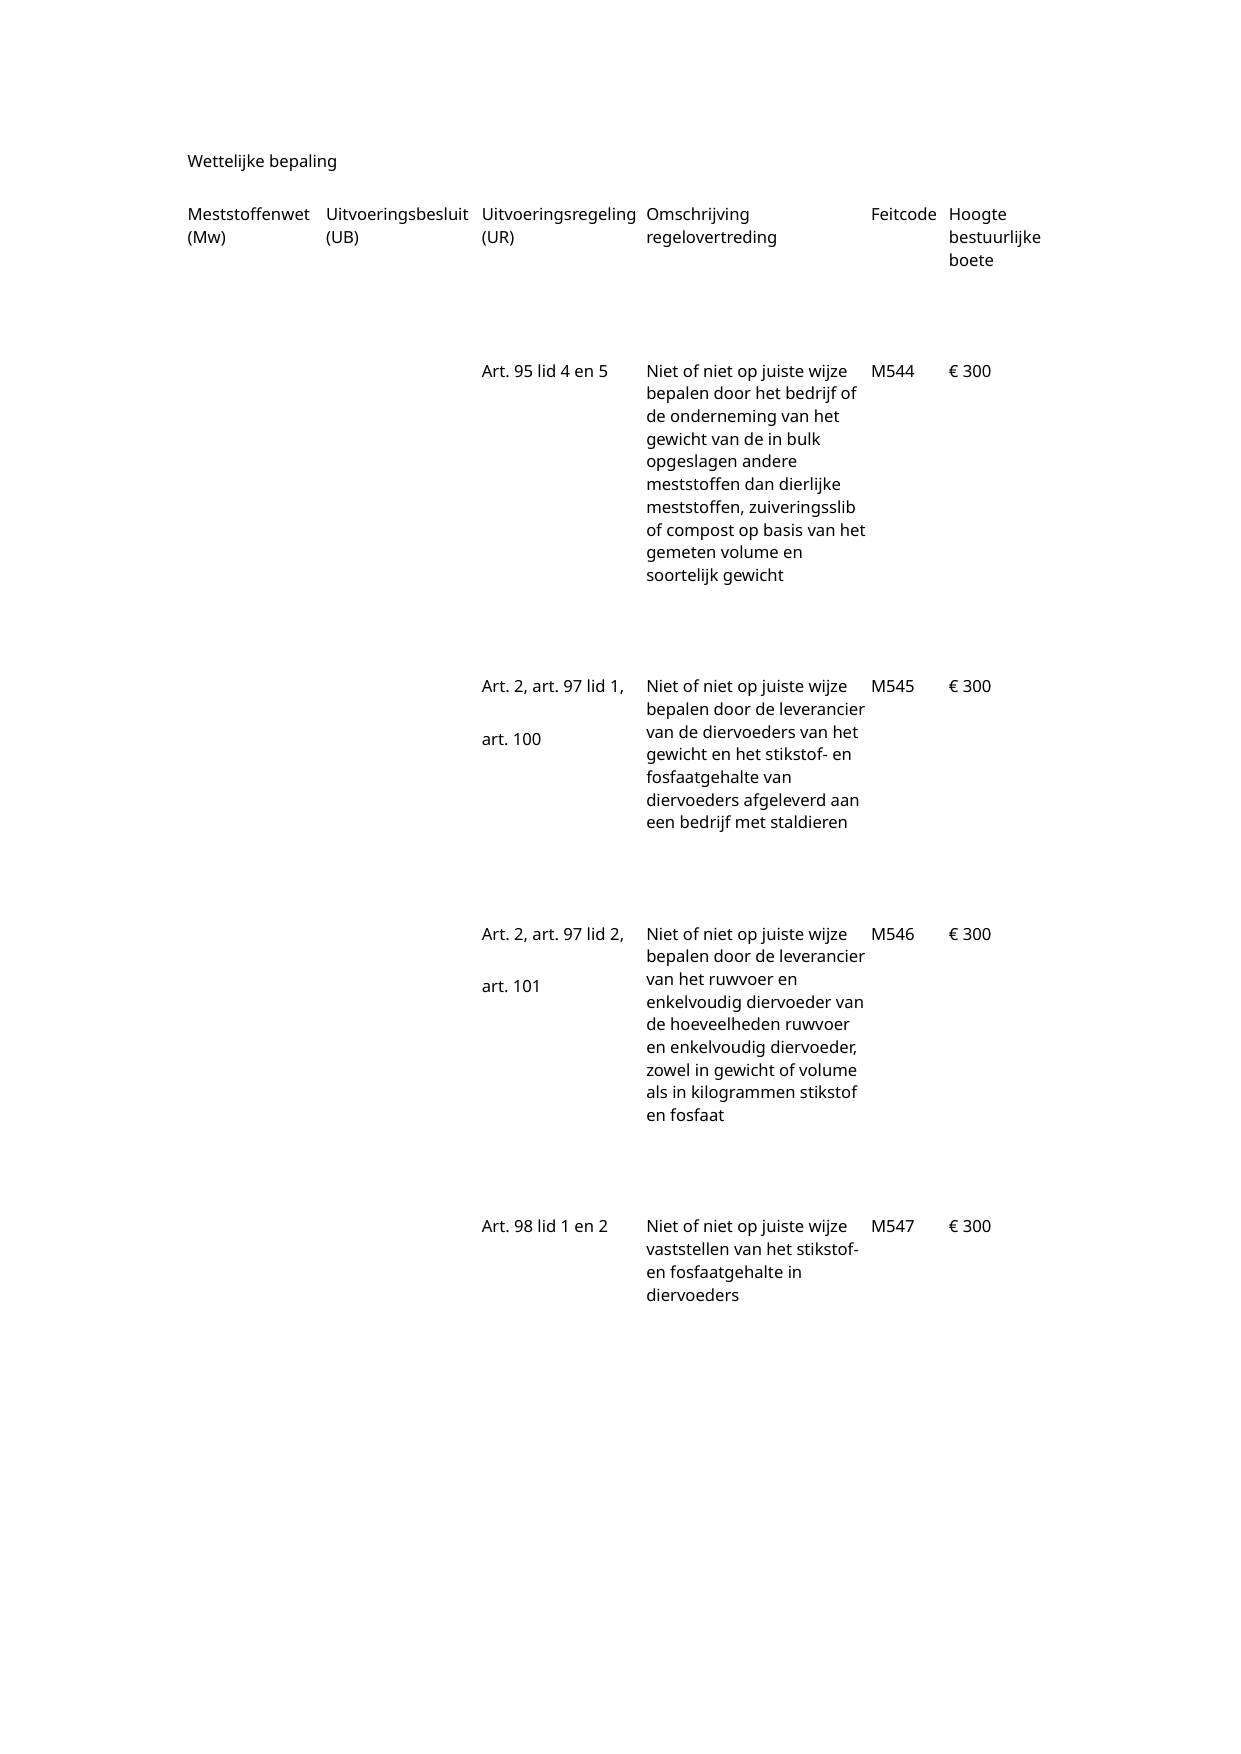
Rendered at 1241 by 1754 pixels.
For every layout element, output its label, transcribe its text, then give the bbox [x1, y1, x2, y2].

table_cell [326, 922, 482, 1157]
table_cell [188, 864, 326, 922]
table_cell [188, 359, 326, 616]
table_cell Niet of niet op juiste wijze bepalen door de leverancier van de diervoeders van het gewicht en het stikstof- en fosfaatgehalte van diervoeders afgeleverd aan een bedrijf met staldieren [646, 675, 871, 864]
table_cell [482, 864, 646, 922]
table_cell [188, 1215, 326, 1336]
table_cell [188, 301, 326, 359]
table_cell Uitvoeringsregeling (UR) [482, 203, 646, 301]
table_cell [646, 1336, 871, 1394]
table_cell [482, 301, 646, 359]
table_cell [949, 616, 1053, 675]
table_header Wettelijke bepaling [188, 150, 1053, 203]
table_cell [482, 616, 646, 675]
table_cell [326, 675, 482, 864]
table_cell Art. 98 lid 1 en 2 [482, 1215, 646, 1336]
table_cell Uitvoeringsbesluit (UB) [326, 203, 482, 301]
table_cell [188, 616, 326, 675]
table_cell [188, 1157, 326, 1215]
table_cell Omschrijving regelovertreding [646, 203, 871, 301]
table_cell [646, 864, 871, 922]
table_cell [646, 301, 871, 359]
table_cell [646, 1157, 871, 1215]
table_cell Art. 2, art. 97 lid 2, art. 101 [482, 922, 646, 1157]
table_cell [949, 864, 1053, 922]
table_cell [871, 301, 949, 359]
table_cell [871, 1157, 949, 1215]
table_cell € 300 [949, 922, 1053, 1157]
table_cell [871, 864, 949, 922]
table_cell [949, 301, 1053, 359]
table_cell [949, 1336, 1053, 1394]
table_cell Niet of niet op juiste wijze vaststellen van het stikstof- en fosfaatgehalte in diervoeders [646, 1215, 871, 1336]
table_cell [326, 1157, 482, 1215]
table_cell Feitcode [871, 203, 949, 301]
table_cell Niet of niet op juiste wijze bepalen door het bedrijf of de onderneming van het gewicht van de in bulk opgeslagen andere meststoffen dan dierlijke meststoffen, zuiveringsslib of compost op basis van het gemeten volume en soortelijk gewicht [646, 359, 871, 616]
table_cell [482, 1336, 646, 1394]
table_cell [188, 922, 326, 1157]
table_cell Art. 2, art. 97 lid 1, art. 100 [482, 675, 646, 864]
table_cell [326, 1336, 482, 1394]
table_cell € 300 [949, 359, 1053, 616]
table_cell [326, 301, 482, 359]
table_cell Hoogte bestuurlijke boete [949, 203, 1053, 301]
table_cell M547 [871, 1215, 949, 1336]
table_cell M545 [871, 675, 949, 864]
table_cell [326, 616, 482, 675]
table_cell M544 [871, 359, 949, 616]
table_cell [482, 1157, 646, 1215]
table_cell [188, 675, 326, 864]
table_cell € 300 [949, 1215, 1053, 1336]
table_cell [871, 616, 949, 675]
table_cell [326, 864, 482, 922]
table_cell Art. 95 lid 4 en 5 [482, 359, 646, 616]
table_cell Meststoffenwet (Mw) [188, 203, 326, 301]
table_cell M546 [871, 922, 949, 1157]
table_cell [949, 1157, 1053, 1215]
table_cell [646, 616, 871, 675]
table_cell [326, 1215, 482, 1336]
table_cell Niet of niet op juiste wijze bepalen door de leverancier van het ruwvoer en enkelvoudig diervoeder van de hoeveelheden ruwvoer en enkelvoudig diervoeder, zowel in gewicht of volume als in kilogrammen stikstof en fosfaat [646, 922, 871, 1157]
table_cell € 300 [949, 675, 1053, 864]
table_cell [188, 1336, 326, 1394]
table_cell [326, 359, 482, 616]
table_cell [871, 1336, 949, 1394]
